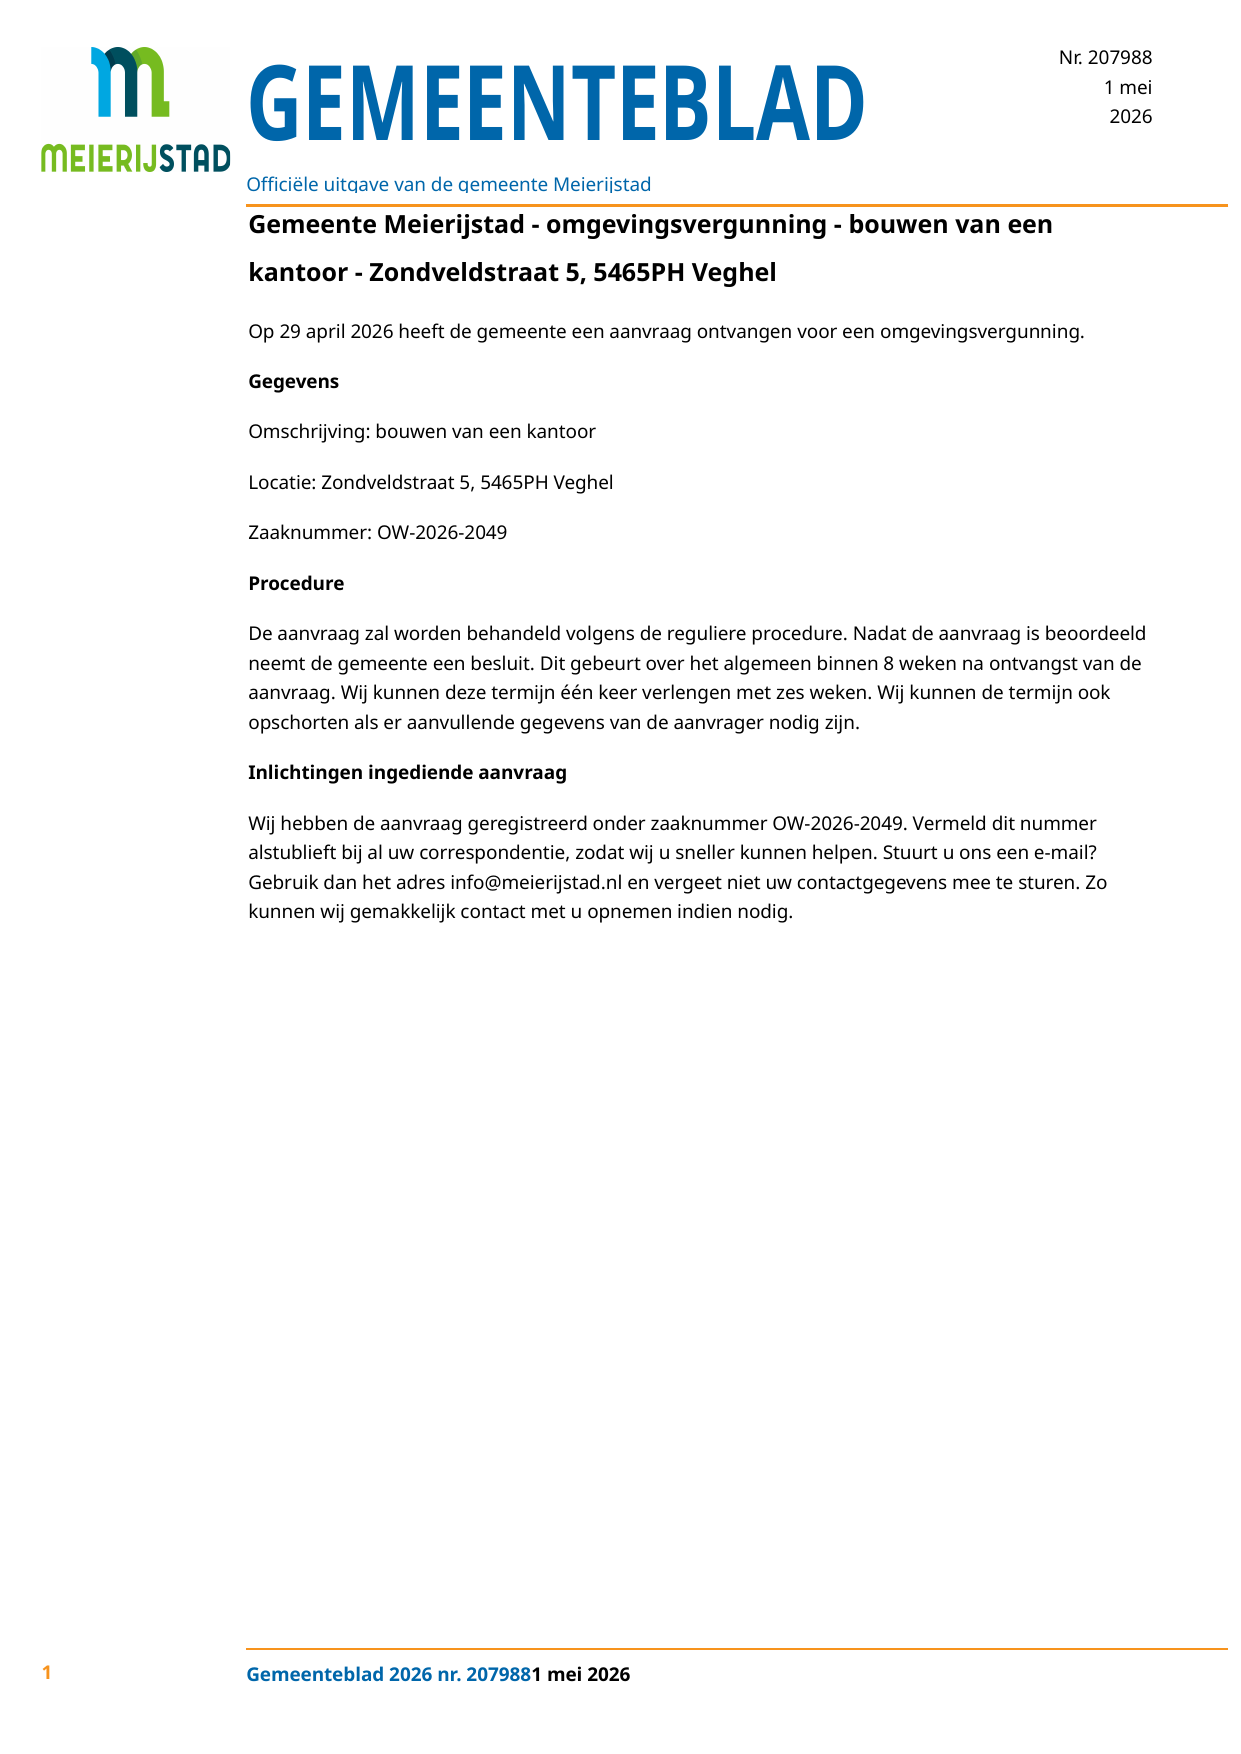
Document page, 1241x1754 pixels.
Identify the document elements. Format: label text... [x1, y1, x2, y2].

text Op 29 april 2026 heeft de gemeente een aanvraag ontvangen voor een omgevingsvergunning. [248, 318, 1152, 344]
text Locatie: Zondveldstraat 5, 5465PH Veghel [248, 469, 1152, 495]
picture [41, 47, 231, 172]
text De aanvraag zal worden behandeld volgens de reguliere procedure. Nadat de aanvraag is beoordeeld neemt de gemeente een besluit. Dit gebeurt over het algemeen binnen 8 weken na ontvangst van de aanvraag. Wij kunnen deze termijn één keer verlengen met zes weken. Wij kunnen de termijn ook opschorten als er aanvullende gegevens van de aanvrager nodig zijn. [248, 620, 1152, 735]
text Omschrijving: bouwen van een kantoor [248, 419, 1152, 444]
text Inlichtingen ingediende aanvraag [248, 759, 1152, 785]
text Gemeente Meierijstad - omgevingsvergunning - bouwen van een kantoor - Zondveldstraat 5, 5465PH Veghel [248, 207, 1152, 288]
text Gegevens [248, 368, 1152, 394]
text Zaaknummer: OW-2026-2049 [248, 519, 1152, 545]
text Wij hebben de aanvraag geregistreerd onder zaaknummer OW-2026-2049. Vermeld dit nummer alstublieft bij al uw correspondentie, zodat wij u sneller kunnen helpen. Stuurt u ons een e-mail? Gebruik dan het adres info@meierijstad.nl en vergeet niet uw contactgegevens mee te sturen. Zo kunnen wij gemakkelijk contact met u opnemen indien nodig. [248, 810, 1152, 924]
text Procedure [248, 570, 1152, 596]
